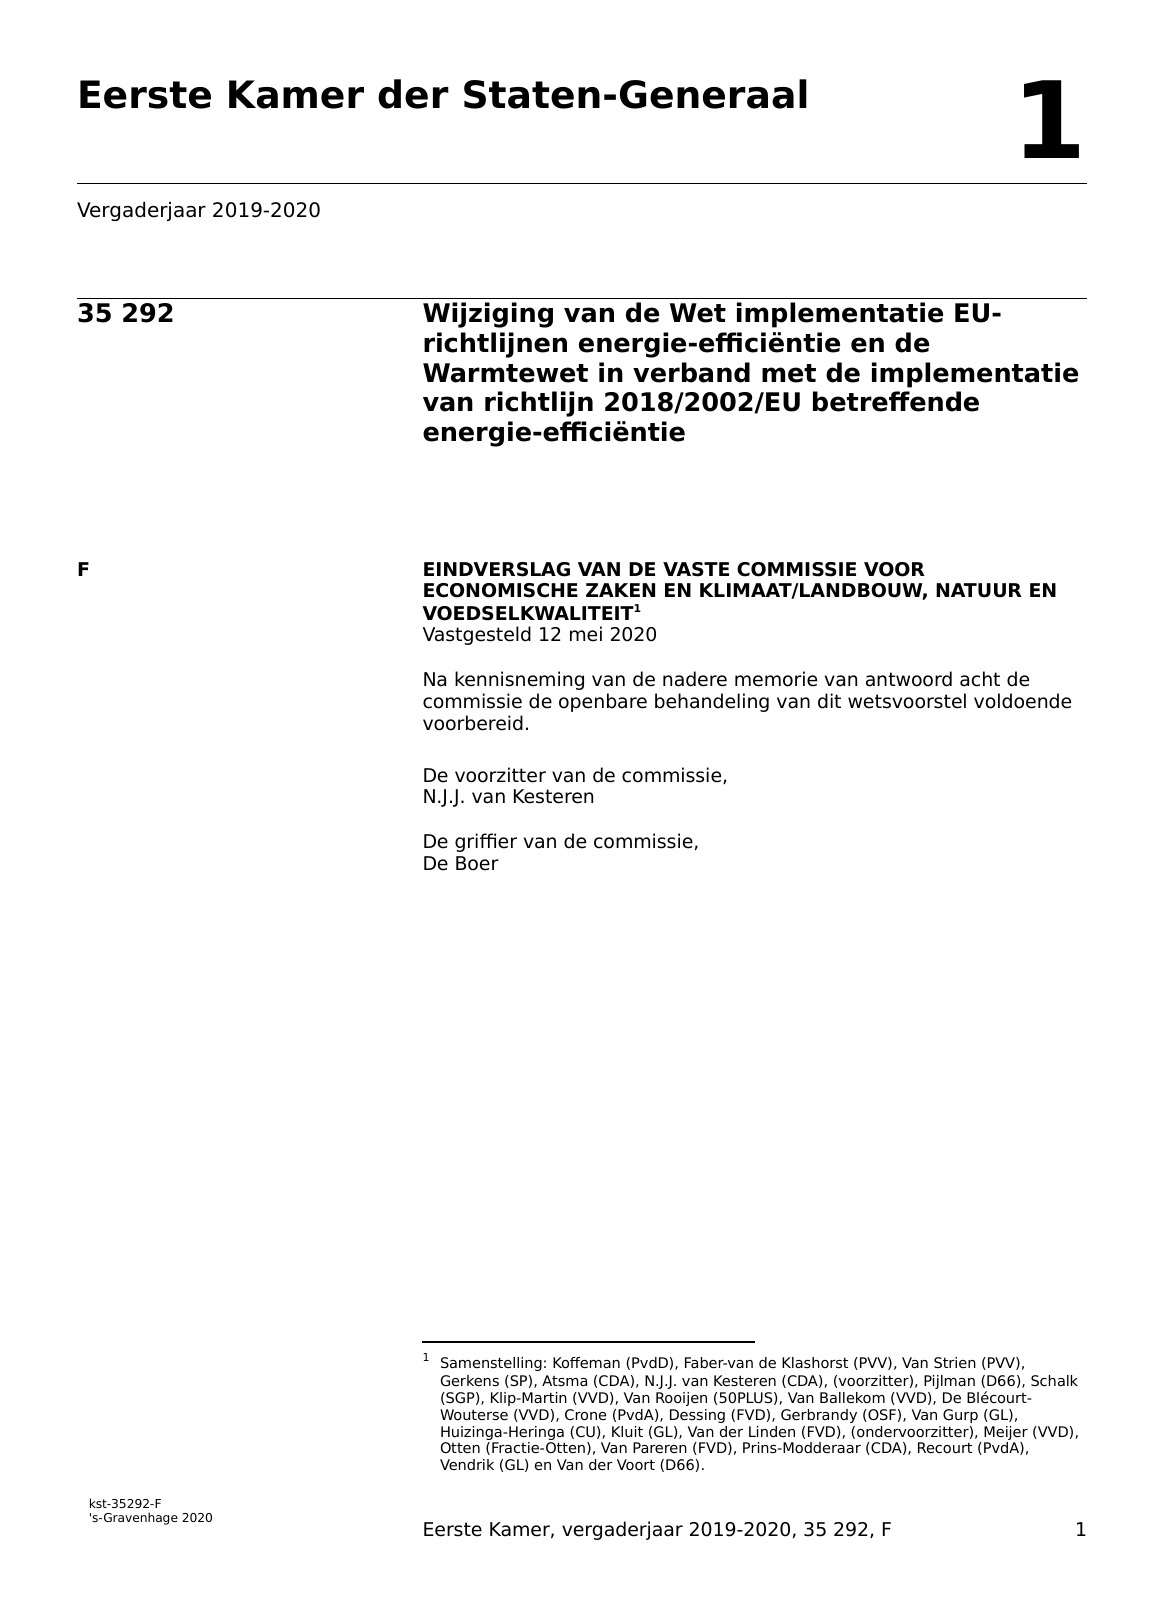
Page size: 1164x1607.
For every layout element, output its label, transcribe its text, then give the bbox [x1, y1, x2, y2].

subtitle F EINDVERSLAG VAN DE VASTE COMMISSIE VOOR ECONOMISCHE ZAKEN EN KLIMAAT/LANDBOUW, NATUUR EN VOEDSELKWALITEIT [77, 558, 1087, 624]
text De voorzitter van de commissie, N.J.J. van Kesteren [422, 764, 1087, 808]
table_header Eerste Kamer der Staten-Generaal [77, 59, 886, 183]
table_cell Vergaderjaar 2019-2020 [77, 184, 1087, 298]
table_header 1 [886, 59, 1087, 183]
text De griffier van de commissie, De Boer [422, 831, 1087, 874]
subtitle 35 292 Wijziging van de Wet implementatie EU-richtlijnen energie-efficiëntie en de Warmtewet in verband met de implementatie van richtlijn 2018/2002/EU betreffende energie-efficiëntie [77, 299, 1087, 447]
text Na kennisneming van de nadere memorie van antwoord acht de commissie de openbare behandeling van dit wetsvoorstel voldoende voorbereid. [422, 668, 1087, 734]
text 's-Gravenhage 2020 [88, 1511, 323, 1525]
text Vastgesteld 12 mei 2020 [422, 624, 1087, 646]
text kst-35292-F [88, 1497, 323, 1511]
text Samenstelling: Koffeman (PvdD), Faber-van de Klashorst (PVV), Van Strien (PVV), Gerkens (SP), Atsma (CDA), N.J.J. van Kesteren (CDA), (voorzitter), Pijlman (D66), Schalk (SGP), Klip-Martin (VVD), Van Rooijen (50PLUS), Van Ballekom (VVD), De Blécourt-Wouterse (VVD), Crone (PvdA), Dessing (FVD), Gerbrandy (OSF), Van Gurp (GL), Huizinga-Heringa (CU), Kluit (GL), Van der Linden (FVD), (ondervoorzitter), Meijer (VVD), Otten (Fractie-Otten), Van Pareren (FVD), Prins-Modderaar (CDA), Recourt (PvdA), Vendrik (GL) en Van der Voort (D66). [422, 1351, 1087, 1474]
